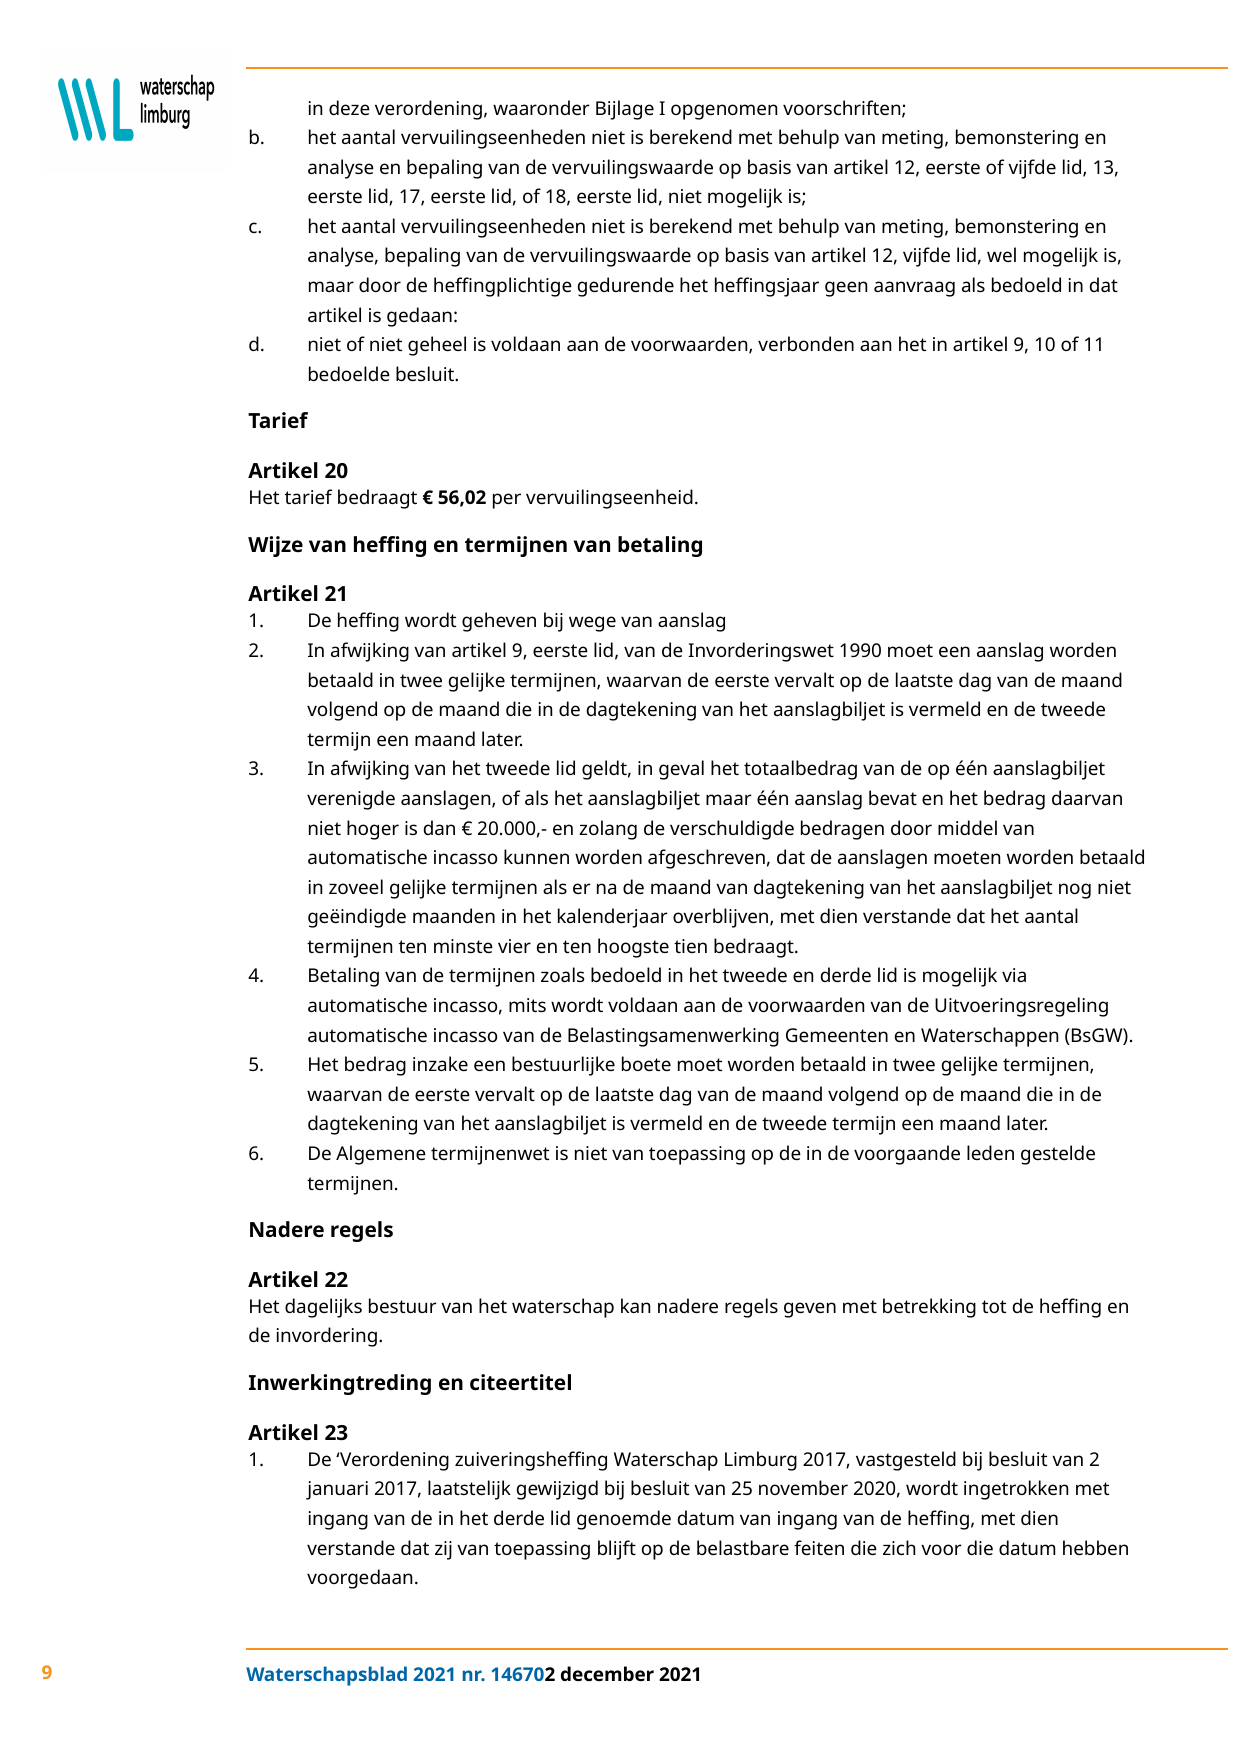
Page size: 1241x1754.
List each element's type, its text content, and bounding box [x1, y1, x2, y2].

text Artikel 20 [248, 456, 1152, 484]
text Wijze van heffing en termijnen van betaling [248, 530, 1152, 558]
list Betaling van de termijnen zoals bedoeld in het tweede en derde lid is mogelijk via automatische incasso, mits wordt voldaan aan de voorwaarden van de Uitvoeringsregeling automatische incasso van de Belastingsamenwerking Gemeenten en Waterschappen (BsGW). [248, 963, 1152, 1048]
list De ‘Verordening zuiveringsheffing Waterschap Limburg 2017, vastgesteld bij besluit van 2 januari 2017, laatstelijk gewijzigd bij besluit van 25 november 2020, wordt ingetrokken met ingang van de in het derde lid genoemde datum van ingang van de heffing, met dien verstande dat zij van toepassing blijft op de belastbare feiten die zich voor die datum hebben voorgedaan. [248, 1446, 1152, 1590]
list De Algemene termijnenwet is niet van toepassing op de in de voorgaande leden gestelde termijnen. [248, 1140, 1152, 1196]
text Nadere regels [248, 1215, 1152, 1244]
list De heffing wordt geheven bij wege van aanslag [248, 608, 1152, 633]
text Artikel 22 [248, 1265, 1152, 1293]
list het aantal vervuilingseenheden niet is berekend met behulp van meting, bemonstering en analyse en bepaling van de vervuilingswaarde op basis van artikel 12, eerste of vijfde lid, 13, eerste lid, 17, eerste lid, of 18, eerste lid, niet mogelijk is; [248, 124, 1152, 209]
list niet of niet geheel is voldaan aan de voorwaarden, verbonden aan het in artikel 9, 10 of 11 bedoelde besluit. [248, 331, 1152, 387]
list Het bedrag inzake een bestuurlijke boete moet worden betaald in twee gelijke termijnen, waarvan de eerste vervalt op de laatste dag van de maand volgend op de maand die in de dagtekening van het aanslagbiljet is vermeld en de tweede termijn een maand later. [248, 1051, 1152, 1136]
text Het tarief bedraagt € 56,02 per vervuilingseenheid. [248, 484, 1152, 510]
text Tarief [248, 407, 1152, 435]
text Het dagelijks bestuur van het waterschap kan nadere regels geven met betrekking tot de heffing en de invordering. [248, 1293, 1152, 1348]
text Inwerkingtreding en citeertitel [248, 1368, 1152, 1397]
list In afwijking van het tweede lid geldt, in geval het totaalbedrag van de op één aanslagbiljet verenigde aanslagen, of als het aanslagbiljet maar één aanslag bevat en het bedrag daarvan niet hoger is dan € 20.000,- en zolang de verschuldigde bedragen door middel van automatische incasso kunnen worden afgeschreven, dat de aanslagen moeten worden betaald in zoveel gelijke termijnen als er na de maand van dagtekening van het aanslagbiljet nog niet geëindigde maanden in het kalenderjaar overblijven, met dien verstande dat het aantal termijnen ten minste vier en ten hoogste tien bedraagt. [248, 756, 1152, 959]
list het aantal vervuilingseenheden niet is berekend met behulp van meting, bemonstering en analyse, bepaling van de vervuilingswaarde op basis van artikel 12, vijfde lid, wel mogelijk is, maar door de heffingplichtige gedurende het heffingsjaar geen aanvraag als bedoeld in dat artikel is gedaan: [248, 213, 1152, 328]
picture [41, 47, 231, 172]
text Artikel 23 [248, 1418, 1152, 1446]
text Artikel 21 [248, 579, 1152, 608]
list In afwijking van artikel 9, eerste lid, van de Invorderingswet 1990 moet een aanslag worden betaald in twee gelijke termijnen, waarvan de eerste vervalt op de laatste dag van de maand volgend op de maand die in de dagtekening van het aanslagbiljet is vermeld en de tweede termijn een maand later. [248, 637, 1152, 752]
list in deze verordening, waaronder Bijlage I opgenomen voorschriften; [248, 95, 1152, 121]
